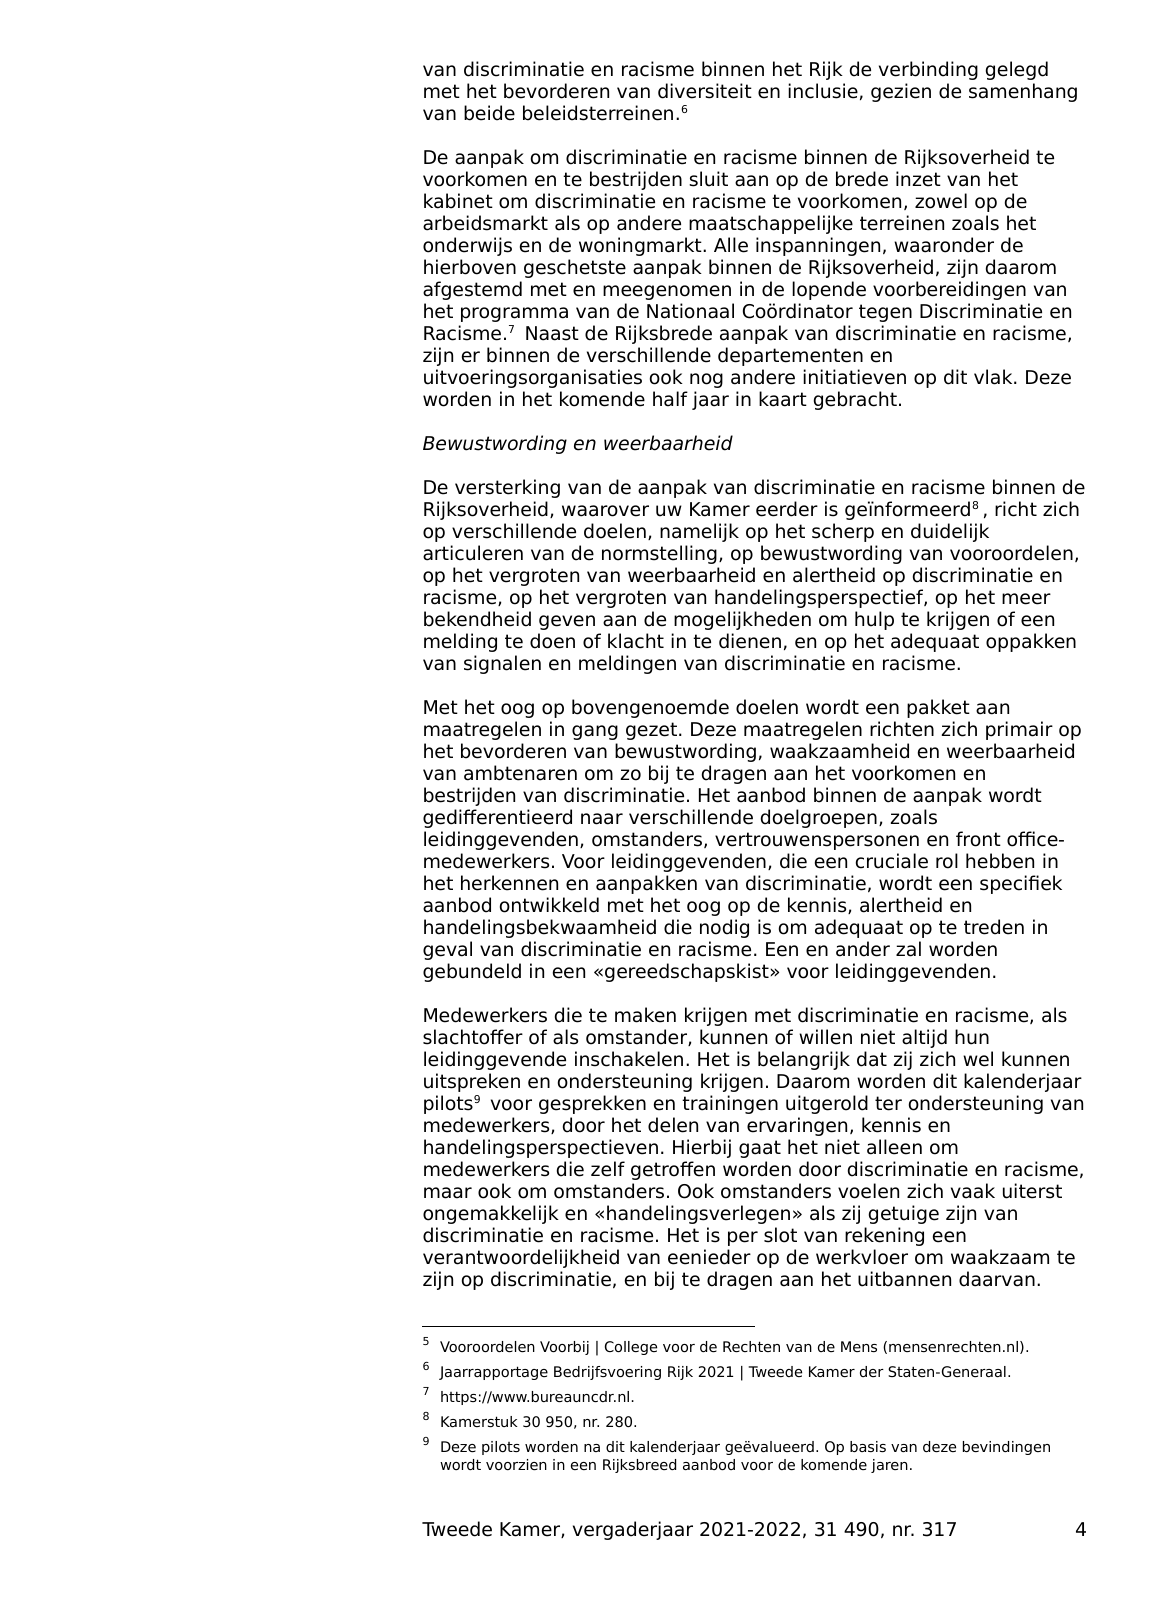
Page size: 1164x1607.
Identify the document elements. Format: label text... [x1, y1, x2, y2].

text Vooroordelen Voorbij | College voor de Rechten van de Mens (mensenrechten.nl). [422, 1335, 1087, 1357]
text https://www.bureauncdr.nl. [422, 1385, 1087, 1407]
subtitle Bewustwording en weerbaarheid [422, 433, 1087, 455]
text De versterking van de aanpak van discriminatie en racisme binnen de Rijksoverheid, waarover uw Kamer eerder is geïnformeerd, richt zich op verschillende doelen, namelijk op het scherp en duidelijk articuleren van de normstelling, op bewustwording van vooroordelen, op het vergroten van weerbaarheid en alertheid op discriminatie en racisme, op het vergroten van handelingsperspectief, op het meer bekendheid geven aan de mogelijkheden om hulp te krijgen of een melding te doen of klacht in te dienen, en op het adequaat oppakken van signalen en meldingen van discriminatie en racisme. [422, 477, 1087, 675]
text Kamerstuk 30 950, nr. 280. [422, 1410, 1087, 1432]
text De aanpak om discriminatie en racisme binnen de Rijksoverheid te voorkomen en te bestrijden sluit aan op de brede inzet van het kabinet om discriminatie en racisme te voorkomen, zowel op de arbeidsmarkt als op andere maatschappelijke terreinen zoals het onderwijs en de woningmarkt. Alle inspanningen, waaronder de hierboven geschetste aanpak binnen de Rijksoverheid, zijn daarom afgestemd met en meegenomen in de lopende voorbereidingen van het programma van de Nationaal Coördinator tegen Discriminatie en Racisme. Naast de Rijksbrede aanpak van discriminatie en racisme, zijn er binnen de verschillende departementen en uitvoeringsorganisaties ook nog andere initiatieven op dit vlak. Deze worden in het komende half jaar in kaart gebracht. [422, 147, 1087, 411]
text van discriminatie en racisme binnen het Rijk de verbinding gelegd met het bevorderen van diversiteit en inclusie, gezien de samenhang van beide beleidsterreinen. [422, 59, 1087, 125]
text Medewerkers die te maken krijgen met discriminatie en racisme, als slachtoffer of als omstander, kunnen of willen niet altijd hun leidinggevende inschakelen. Het is belangrijk dat zij zich wel kunnen uitspreken en ondersteuning krijgen. Daarom worden dit kalenderjaar pilots voor gesprekken en trainingen uitgerold ter ondersteuning van medewerkers, door het delen van ervaringen, kennis en handelingsperspectieven. Hierbij gaat het niet alleen om medewerkers die zelf getroffen worden door discriminatie en racisme, maar ook om omstanders. Ook omstanders voelen zich vaak uiterst ongemakkelijk en «handelingsverlegen» als zij getuige zijn van discriminatie en racisme. Het is per slot van rekening een verantwoordelijkheid van eenieder op de werkvloer om waakzaam te zijn op discriminatie, en bij te dragen aan het uitbannen daarvan. [422, 1005, 1087, 1291]
text Met het oog op bovengenoemde doelen wordt een pakket aan maatregelen in gang gezet. Deze maatregelen richten zich primair op het bevorderen van bewustwording, waakzaamheid en weerbaarheid van ambtenaren om zo bij te dragen aan het voorkomen en bestrijden van discriminatie. Het aanbod binnen de aanpak wordt gedifferentieerd naar verschillende doelgroepen, zoals leidinggevenden, omstanders, vertrouwenspersonen en front office-medewerkers. Voor leidinggevenden, die een cruciale rol hebben in het herkennen en aanpakken van discriminatie, wordt een specifiek aanbod ontwikkeld met het oog op de kennis, alertheid en handelingsbekwaamheid die nodig is om adequaat op te treden in geval van discriminatie en racisme. Een en ander zal worden gebundeld in een «gereedschapskist» voor leidinggevenden. [422, 697, 1087, 983]
text Jaarrapportage Bedrijfsvoering Rijk 2021 | Tweede Kamer der Staten-Generaal. [422, 1360, 1087, 1382]
text Deze pilots worden na dit kalenderjaar geëvalueerd. Op basis van deze bevindingen wordt voorzien in een Rijksbreed aanbod voor de komende jaren. [422, 1435, 1087, 1474]
